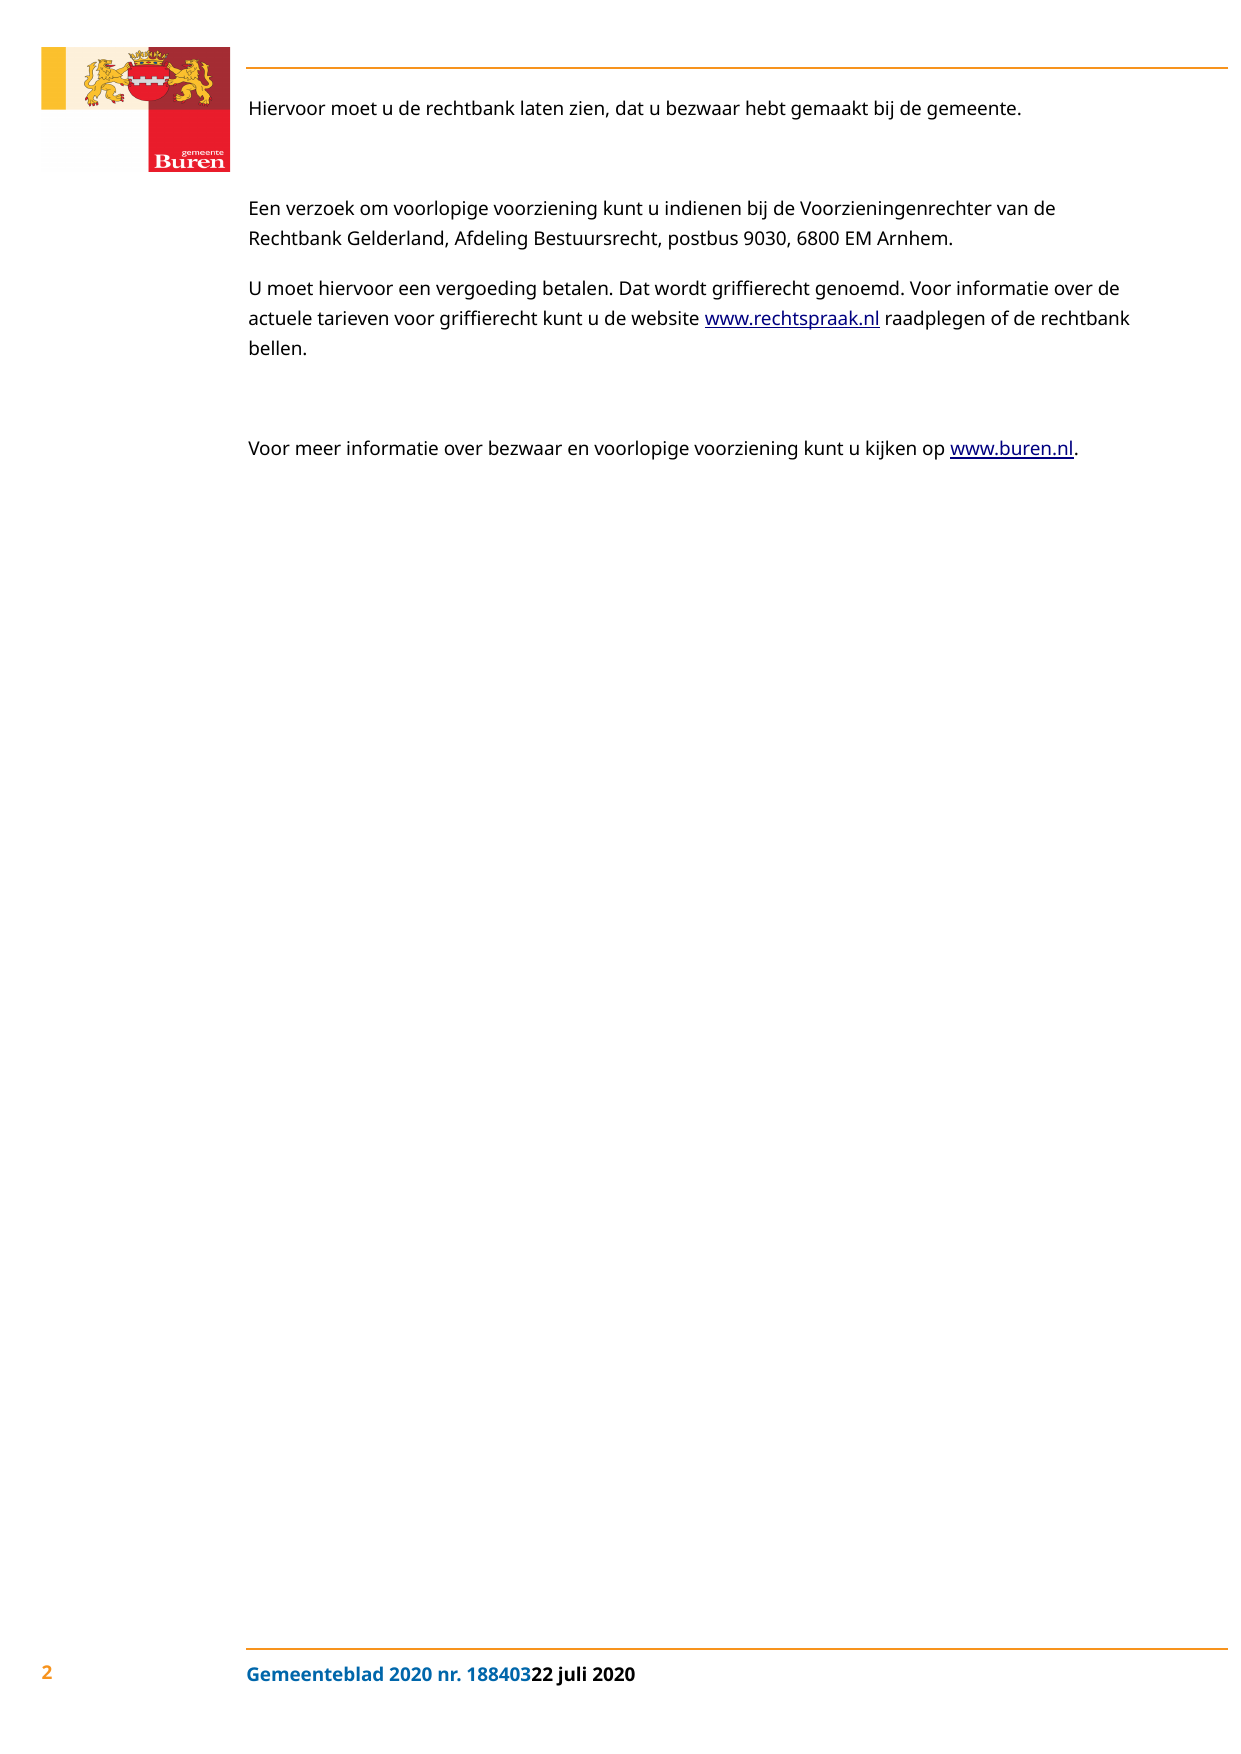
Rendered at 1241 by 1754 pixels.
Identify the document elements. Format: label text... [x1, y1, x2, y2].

text U moet hiervoor een vergoeding betalen. Dat wordt griffierecht genoemd. Voor informatie over de actuele tarieven voor griffierecht kunt u de website www.rechtspraak.nl raadplegen of de rechtbank bellen. [248, 276, 1152, 361]
text Voor meer informatie over bezwaar en voorlopige voorziening kunt u kijken op www.buren.nl. [248, 436, 1152, 461]
text Hiervoor moet u de rechtbank laten zien, dat u bezwaar hebt gemaakt bij de gemeente. [248, 95, 1152, 121]
picture [41, 47, 231, 172]
text Een verzoek om voorlopige voorziening kunt u indienen bij de Voorzieningenrechter van de Rechtbank Gelderland, Afdeling Bestuursrecht, postbus 9030, 6800 EM Arnhem. [248, 196, 1152, 251]
